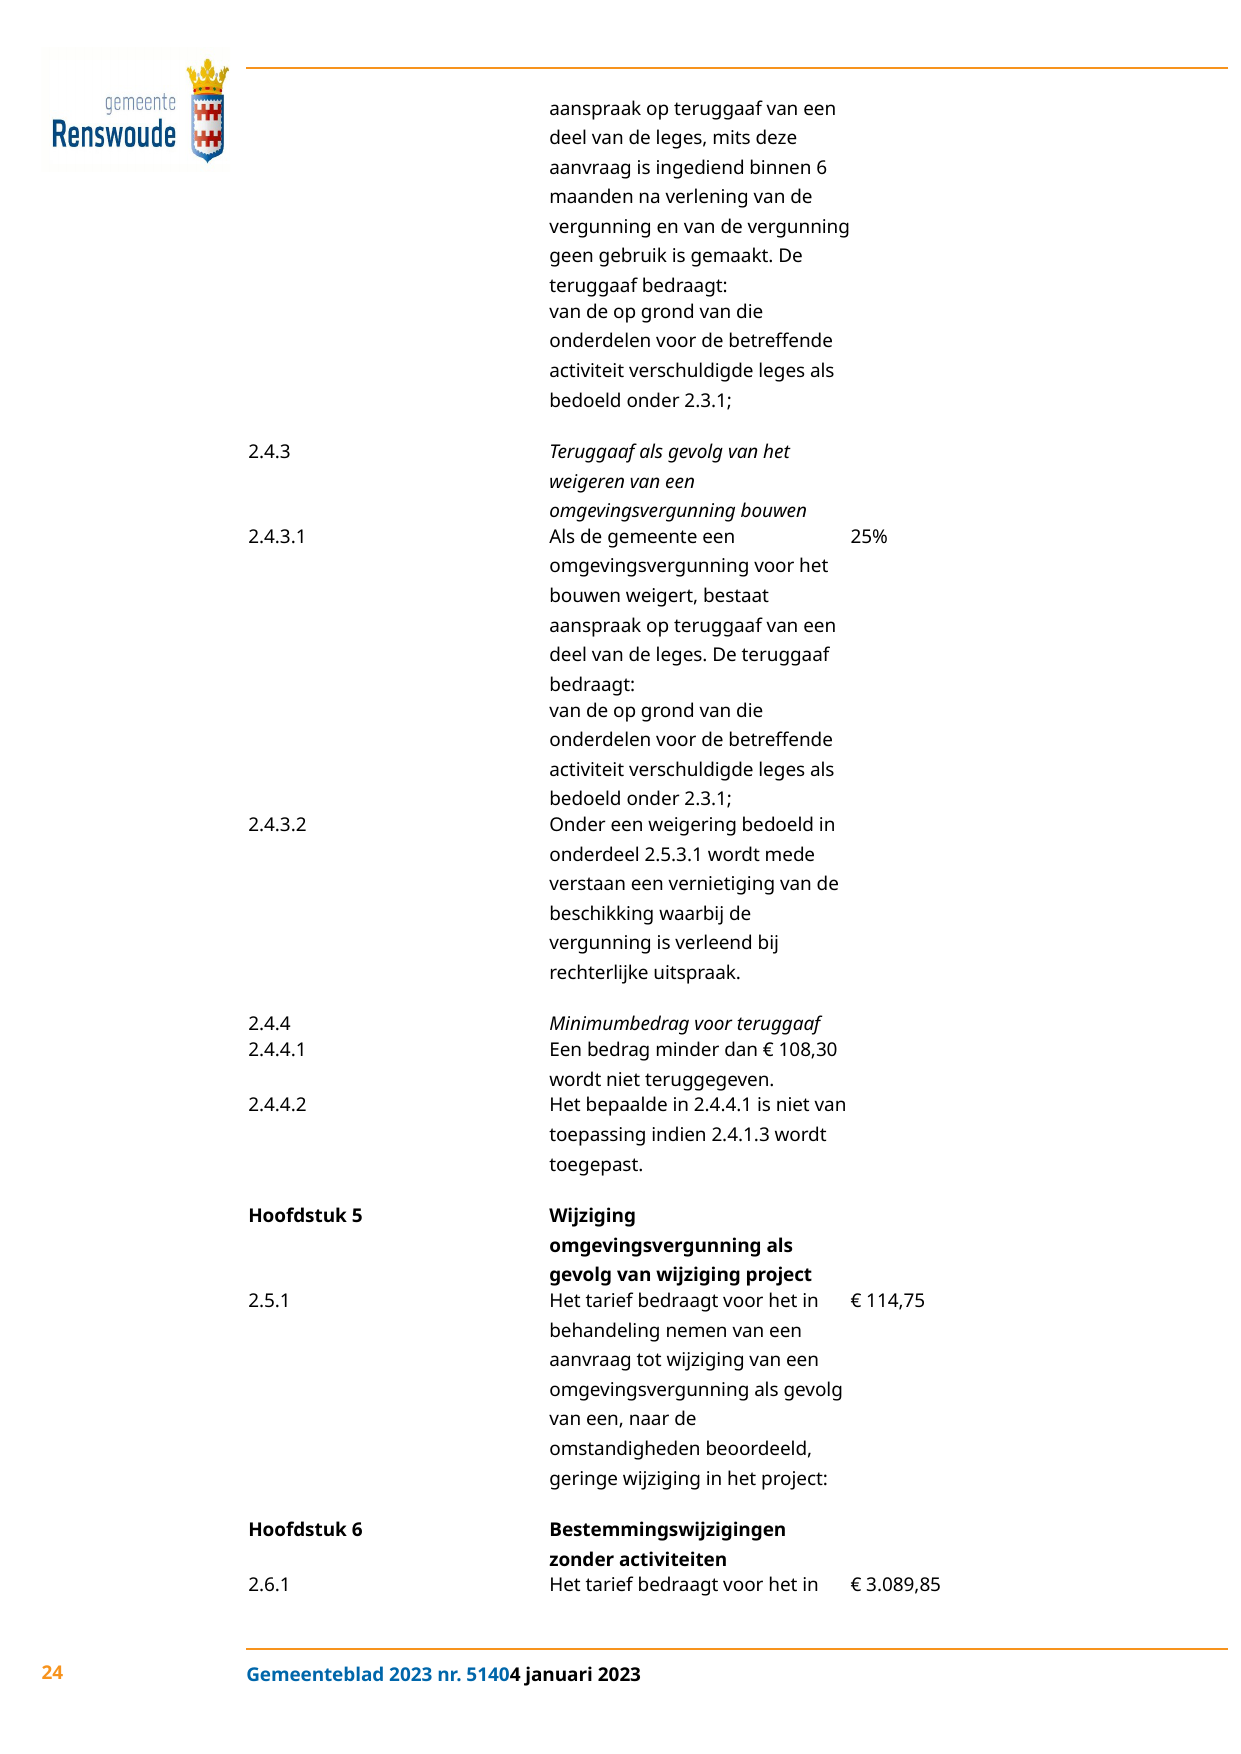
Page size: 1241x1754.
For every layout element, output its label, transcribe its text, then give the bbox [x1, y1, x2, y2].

table_cell 2.5.1 [248, 1287, 549, 1490]
table_cell € 114,75 [850, 1287, 1152, 1490]
table_cell 2.4.4 [248, 1011, 549, 1036]
table_cell [850, 1516, 1152, 1571]
table_cell [850, 1490, 1152, 1516]
table_cell [850, 1011, 1152, 1036]
table_cell 2.6.1 [248, 1571, 549, 1597]
table_cell [850, 1092, 1152, 1177]
table_cell 25% [850, 523, 1152, 697]
table_cell [850, 985, 1152, 1011]
table_cell [850, 1177, 1152, 1202]
table_cell [248, 95, 549, 412]
table_cell [248, 1490, 549, 1516]
table_cell Bestemmingswijzigingen zonder activiteiten [549, 1516, 850, 1571]
table_cell Het tarief bedraagt voor het in behandeling nemen van een aanvraag tot wijziging van een omgevingsvergunning als gevolg van een, naar de omstandigheden beoordeeld, geringe wijziging in het project: [549, 1287, 850, 1490]
table_cell [248, 413, 549, 438]
table_cell Het bepaalde in 2.4.4.1 is niet van toepassing indien 2.4.1.3 wordt toegepast. [549, 1092, 850, 1177]
table_cell [850, 413, 1152, 438]
table_cell Als de gemeente een omgevingsvergunning voor het bouwen weigert, bestaat aanspraak op teruggaaf van een deel van de leges. De teruggaaf bedraagt: [549, 523, 850, 697]
table_cell € 3.089,85 [850, 1571, 1152, 1597]
table_cell [549, 985, 850, 1011]
table_cell 2.4.4.2 [248, 1092, 549, 1177]
table_cell van de op grond van die onderdelen voor de betreffende activiteit verschuldigde leges als bedoeld onder 2.3.1; [549, 697, 850, 811]
table_cell [549, 413, 850, 438]
table_cell Hoofdstuk 6 [248, 1516, 549, 1571]
table_cell Onder een weigering bedoeld in onderdeel 2.5.3.1 wordt mede verstaan een vernietiging van de beschikking waarbij de vergunning is verleend bij rechterlijke uitspraak. [549, 811, 850, 985]
picture [41, 47, 231, 172]
table_cell 2.4.4.1 [248, 1036, 549, 1092]
table_cell [549, 1490, 850, 1516]
table_cell [850, 438, 1152, 523]
table_cell [850, 1202, 1152, 1287]
table_cell [850, 811, 1152, 985]
table_cell [248, 1177, 549, 1202]
table_cell Teruggaaf als gevolg van het weigeren van een omgevingsvergunning bouwen [549, 438, 850, 523]
table_cell aanspraak op teruggaaf van een deel van de leges, mits deze aanvraag is ingediend binnen 6 maanden na verlening van de vergunning en van de vergunning geen gebruik is gemaakt. De teruggaaf bedraagt: [549, 95, 850, 298]
table_cell 2.4.3.2 [248, 811, 549, 985]
table_cell Een bedrag minder dan € 108,30 wordt niet teruggegeven. [549, 1036, 850, 1092]
table_cell [850, 298, 1152, 412]
table_cell [549, 1177, 850, 1202]
table_cell Wijziging omgevingsvergunning als gevolg van wijziging project [549, 1202, 850, 1287]
table_cell [850, 1036, 1152, 1092]
table_cell [850, 697, 1152, 811]
table_cell Het tarief bedraagt voor het in [549, 1571, 850, 1597]
table_cell [248, 985, 549, 1011]
table_cell 2.4.3.1 [248, 523, 549, 811]
table_cell Minimumbedrag voor teruggaaf [549, 1011, 850, 1036]
table_cell 2.4.3 [248, 438, 549, 523]
table_cell [850, 95, 1152, 298]
table_cell van de op grond van die onderdelen voor de betreffende activiteit verschuldigde leges als bedoeld onder 2.3.1; [549, 298, 850, 412]
table_cell Hoofdstuk 5 [248, 1202, 549, 1287]
